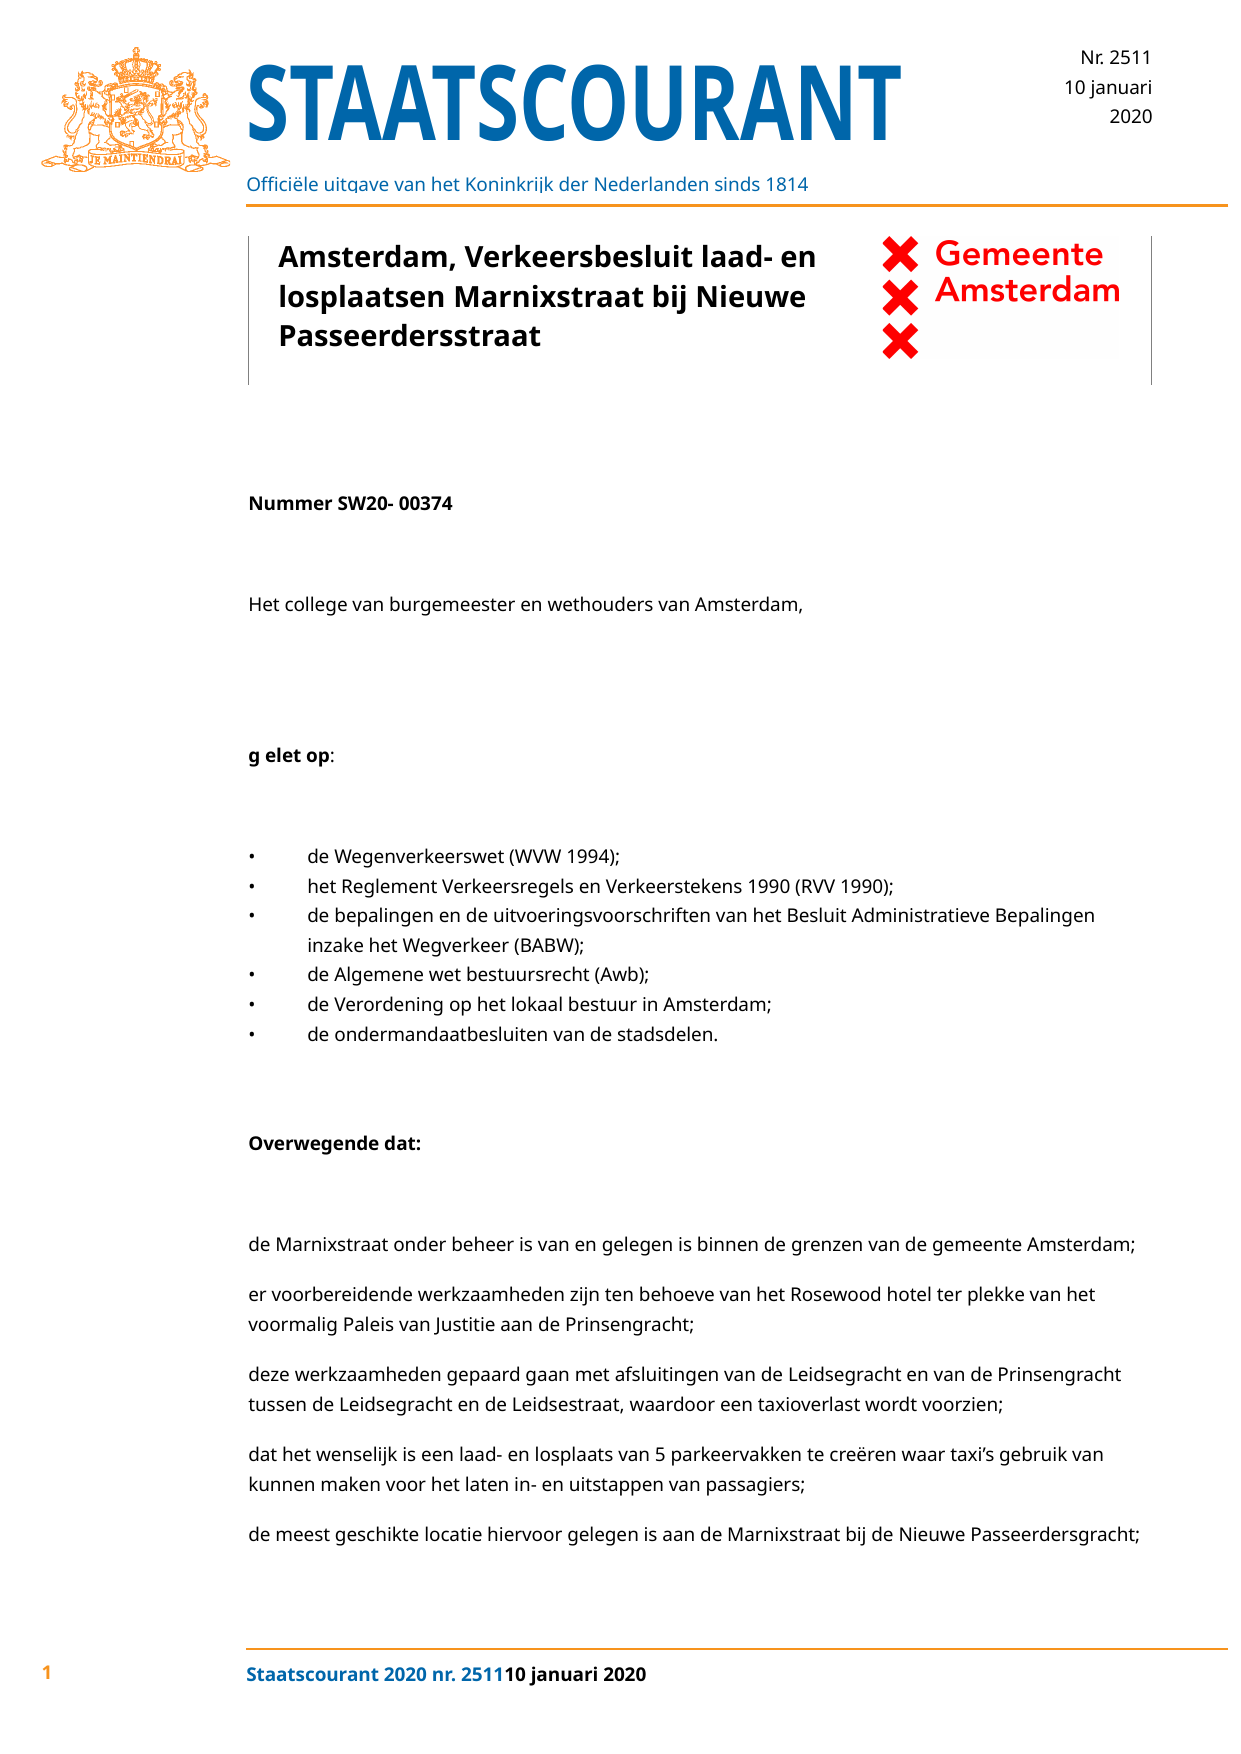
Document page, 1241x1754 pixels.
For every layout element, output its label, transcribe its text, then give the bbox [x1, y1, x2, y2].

text Nummer SW20- 00374 [248, 490, 1152, 516]
list de bepalingen en de uitvoeringsvoorschriften van het Besluit Administratieve Bepalingen inzake het Wegverkeer (BABW); [248, 902, 1152, 958]
text de Marnixstraat onder beheer is van en gelegen is binnen de grenzen van de gemeente Amsterdam; [248, 1231, 1152, 1257]
table_header [850, 236, 1151, 385]
picture [41, 47, 231, 172]
list het Reglement Verkeersregels en Verkeerstekens 1990 (RVV 1990); [248, 873, 1152, 899]
text deze werkzaamheden gepaard gaan met afsluitingen van de Leidsegracht en van de Prinsengracht tussen de Leidsegracht en de Leidsestraat, waardoor een taxioverlast wordt voorzien; [248, 1362, 1152, 1417]
picture [882, 236, 1119, 359]
text de meest geschikte locatie hiervoor gelegen is aan de Marnixstraat bij de Nieuwe Passeerdersgracht; [248, 1522, 1152, 1547]
list de ondermandaatbesluiten van de stadsdelen. [248, 1021, 1152, 1047]
table_header Amsterdam, Verkeersbesluit laad- en losplaatsen Marnixstraat bij Nieuwe Passeerdersstraat [249, 236, 850, 385]
list de Wegenverkeerswet (WVW 1994); [248, 843, 1152, 869]
list de Algemene wet bestuursrecht (Awb); [248, 962, 1152, 987]
list de Verordening op het lokaal bestuur in Amsterdam; [248, 991, 1152, 1017]
text Overwegende dat: [248, 1130, 1152, 1156]
text Het college van burgemeester en wethouders van Amsterdam, [248, 591, 1152, 617]
text g elet op: [248, 742, 1152, 768]
text er voorbereidende werkzaamheden zijn ten behoeve van het Rosewood hotel ter plekke van het voormalig Paleis van Justitie aan de Prinsengracht; [248, 1282, 1152, 1337]
text dat het wenselijk is een laad- en losplaats van 5 parkeervakken te creëren waar taxi’s gebruik van kunnen maken voor het laten in- en uitstappen van passagiers; [248, 1442, 1152, 1497]
